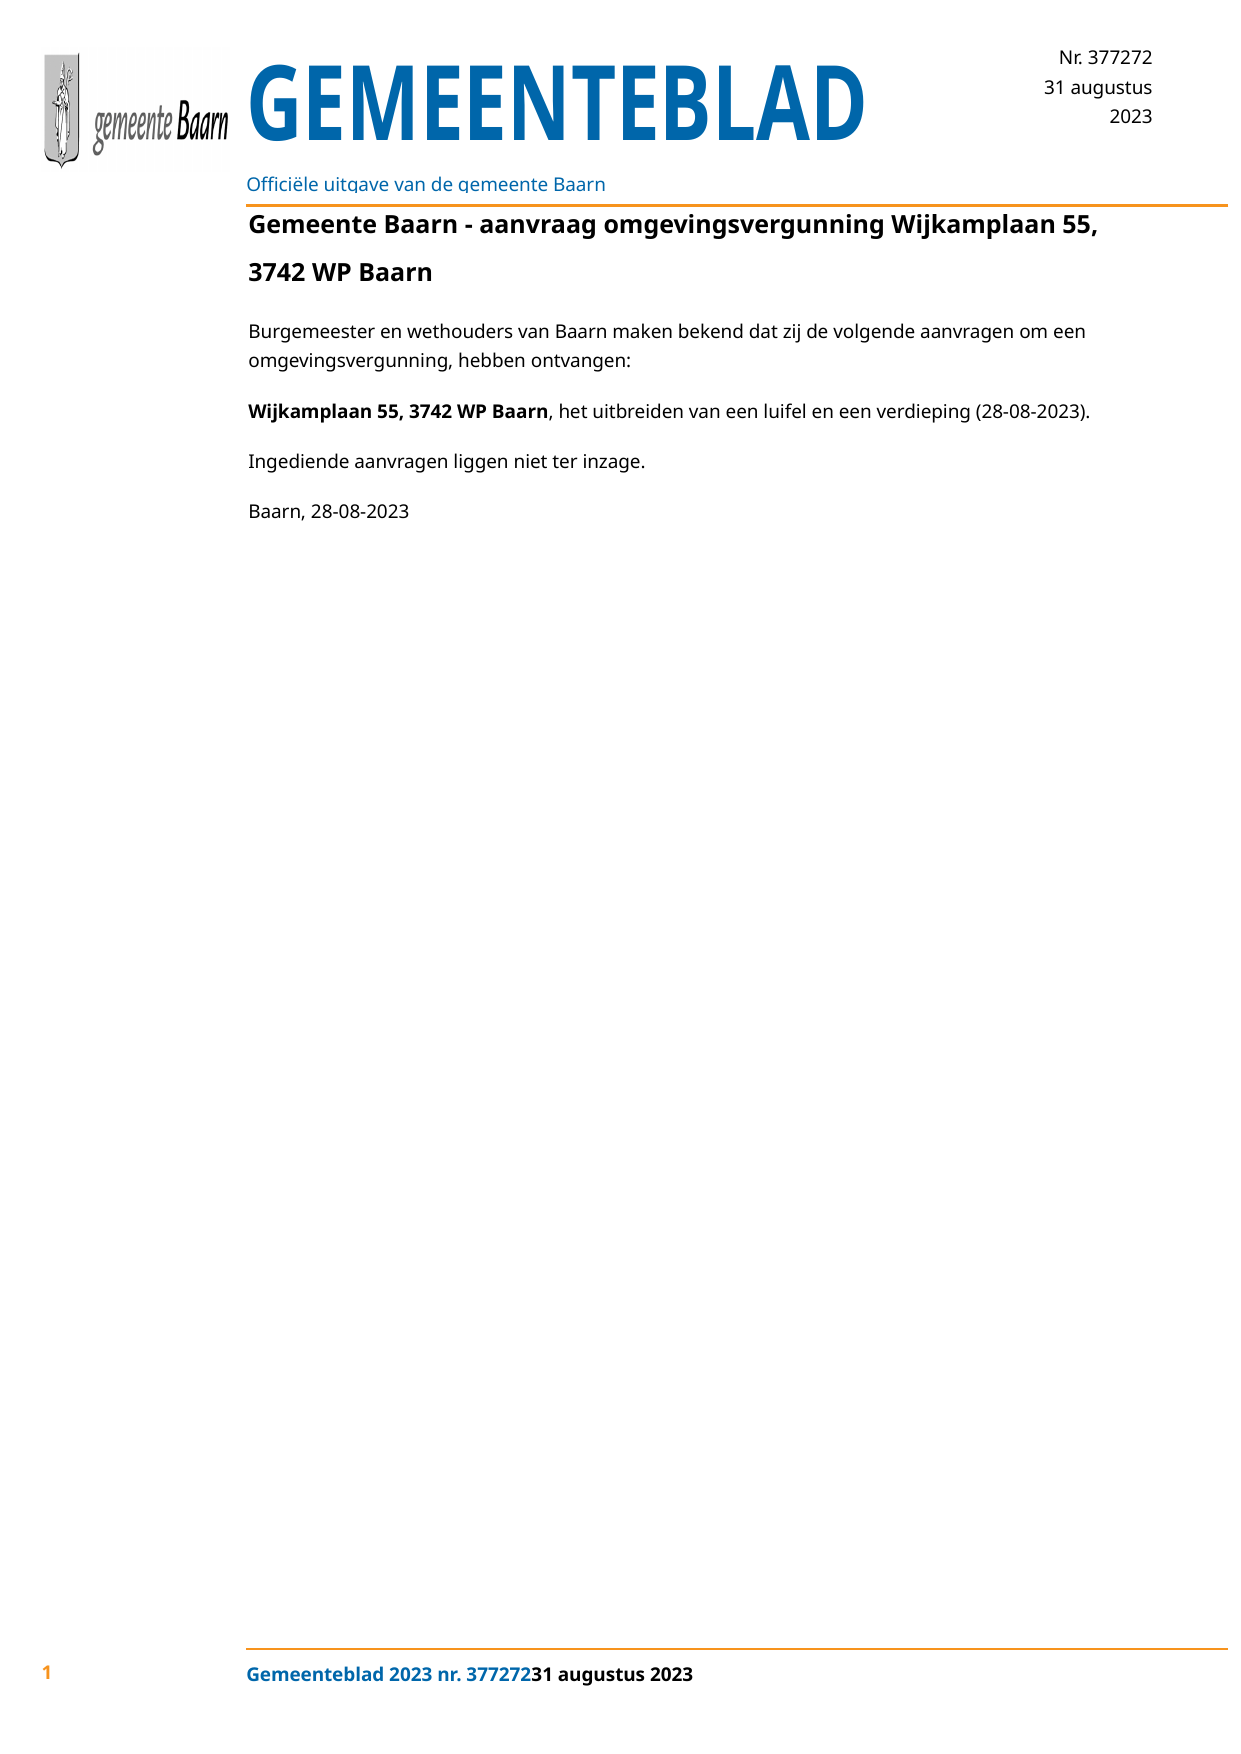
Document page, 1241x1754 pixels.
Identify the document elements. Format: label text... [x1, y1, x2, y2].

text Baarn, 28-08-2023 [248, 499, 1152, 524]
text Burgemeester en wethouders van Baarn maken bekend dat zij de volgende aanvragen om een omgevingsvergunning, hebben ontvangen: [248, 318, 1152, 373]
text Wijkamplaan 55, 3742 WP Baarn, het uitbreiden van een luifel en een verdieping (28-08-2023). [248, 398, 1152, 424]
text Gemeente Baarn - aanvraag omgevingsvergunning Wijkamplaan 55, 3742 WP Baarn [248, 207, 1152, 288]
picture [41, 47, 231, 172]
text Ingediende aanvragen liggen niet ter inzage. [248, 448, 1152, 474]
